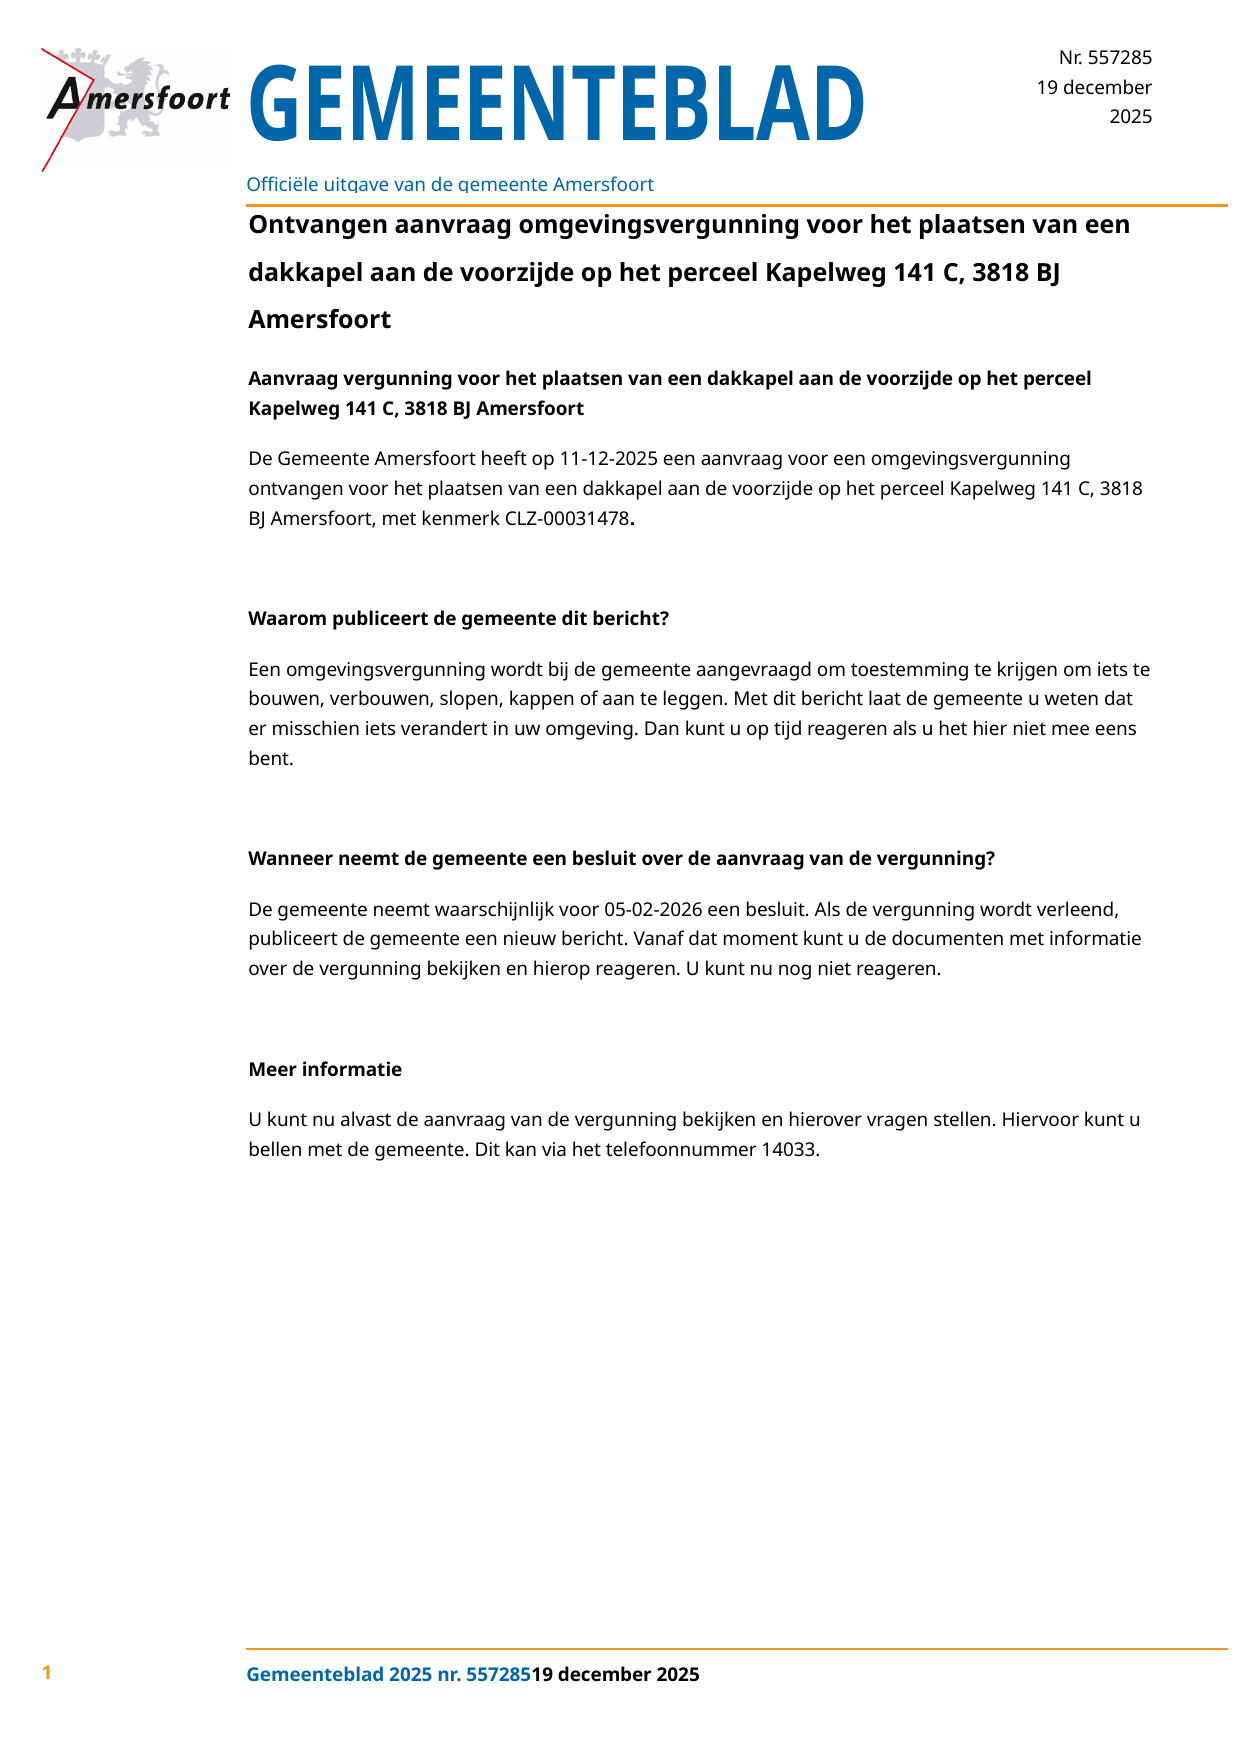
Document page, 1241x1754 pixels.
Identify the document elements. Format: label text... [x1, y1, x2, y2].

text Aanvraag vergunning voor het plaatsen van een dakkapel aan de voorzijde op het perceel Kapelweg 141 C, 3818 BJ Amersfoort [248, 366, 1152, 421]
text U kunt nu alvast de aanvraag van de vergunning bekijken en hierover vragen stellen. Hiervoor kunt u bellen met de gemeente. Dit kan via het telefoonnummer 14033. [248, 1106, 1152, 1162]
text Waarom publiceert de gemeente dit bericht? [248, 606, 1152, 631]
text Wanneer neemt de gemeente een besluit over de aanvraag van de vergunning? [248, 846, 1152, 871]
text Ontvangen aanvraag omgevingsvergunning voor het plaatsen van een dakkapel aan de voorzijde op het perceel Kapelweg 141 C, 3818 BJ Amersfoort [248, 207, 1152, 336]
text Meer informatie [248, 1056, 1152, 1082]
text De Gemeente Amersfoort heeft op 11-12-2025 een aanvraag voor een omgevingsvergunning ontvangen voor het plaatsen van een dakkapel aan de voorzijde op het perceel Kapelweg 141 C, 3818 BJ Amersfoort, met kenmerk CLZ-00031478. [248, 446, 1152, 530]
text Een omgevingsvergunning wordt bij de gemeente aangevraagd om toestemming te krijgen om iets te bouwen, verbouwen, slopen, kappen of aan te leggen. Met dit bericht laat de gemeente u weten dat er misschien iets verandert in uw omgeving. Dan kunt u op tijd reageren als u het hier niet mee eens bent. [248, 656, 1152, 770]
picture [41, 47, 231, 172]
text De gemeente neemt waarschijnlijk voor 05-02-2026 een besluit. Als de vergunning wordt verleend, publiceert de gemeente een nieuw bericht. Vanaf dat moment kunt u de documenten met informatie over de vergunning bekijken en hierop reageren. U kunt nu nog niet reageren. [248, 896, 1152, 981]
